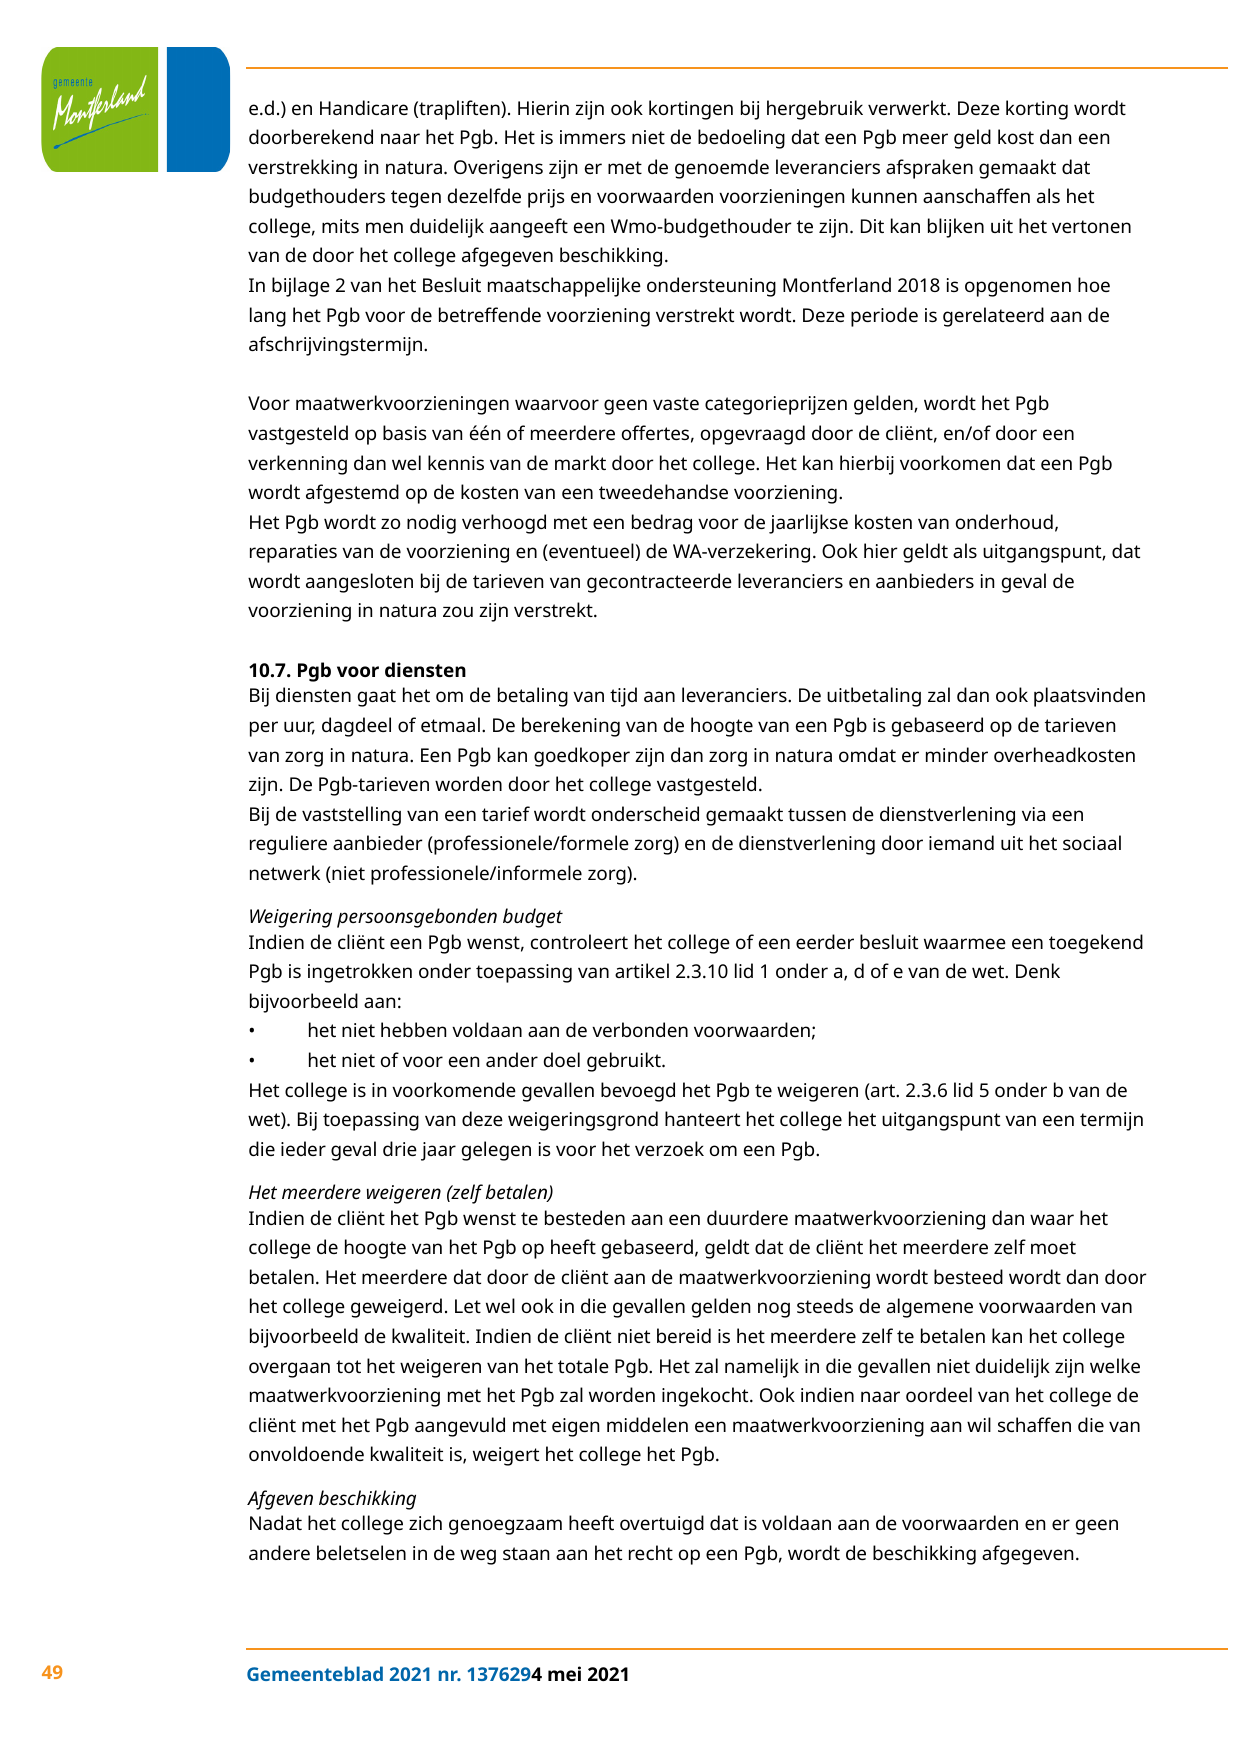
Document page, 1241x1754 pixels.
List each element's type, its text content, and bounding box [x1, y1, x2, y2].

text In bijlage 2 van het Besluit maatschappelijke ondersteuning Montferland 2018 is opgenomen hoe lang het Pgb voor de betreffende voorziening verstrekt wordt. Deze periode is gerelateerd aan de afschrijvingstermijn. [248, 272, 1152, 357]
text e.d.) en Handicare (trapliften). Hierin zijn ook kortingen bij hergebruik verwerkt. Deze korting wordt doorberekend naar het Pgb. Het is immers niet de bedoeling dat een Pgb meer geld kost dan een verstrekking in natura. Overigens zijn er met de genoemde leveranciers afspraken gemaakt dat budgethouders tegen dezelfde prijs en voorwaarden voorzieningen kunnen aanschaffen als het college, mits men duidelijk aangeeft een Wmo-budgethouder te zijn. Dit kan blijken uit het vertonen van de door het college afgegeven beschikking. [248, 95, 1152, 268]
text Weigering persoonsgebonden budget [248, 903, 1152, 929]
list het niet of voor een ander doel gebruikt. [248, 1047, 1152, 1073]
text Indien de cliënt een Pgb wenst, controleert het college of een eerder besluit waarmee een toegekend Pgb is ingetrokken onder toepassing van artikel 2.3.10 lid 1 onder a, d of e van de wet. Denk bijvoorbeeld aan: [248, 929, 1152, 1014]
text Bij de vaststelling van een tarief wordt onderscheid gemaakt tussen de dienstverlening via een reguliere aanbieder (professionele/formele zorg) en de dienstverlening door iemand uit het sociaal netwerk (niet professionele/informele zorg). [248, 801, 1152, 886]
text 10.7. Pgb voor diensten [248, 657, 1152, 683]
picture [41, 47, 231, 172]
list het niet hebben voldaan aan de verbonden voorwaarden; [248, 1018, 1152, 1043]
text Voor maatwerkvoorzieningen waarvoor geen vaste categorieprijzen gelden, wordt het Pgb vastgesteld op basis van één of meerdere offertes, opgevraagd door de cliënt, en/of door een verkenning dan wel kennis van de markt door het college. Het kan hierbij voorkomen dat een Pgb wordt afgestemd op de kosten van een tweedehandse voorziening. [248, 391, 1152, 505]
text Bij diensten gaat het om de betaling van tijd aan leveranciers. De uitbetaling zal dan ook plaatsvinden per uur, dagdeel of etmaal. De berekening van de hoogte van een Pgb is gebaseerd op de tarieven van zorg in natura. Een Pgb kan goedkoper zijn dan zorg in natura omdat er minder overheadkosten zijn. De Pgb-tarieven worden door het college vastgesteld. [248, 683, 1152, 797]
text Het college is in voorkomende gevallen bevoegd het Pgb te weigeren (art. 2.3.6 lid 5 onder b van de wet). Bij toepassing van deze weigeringsgrond hanteert het college het uitgangspunt van een termijn die ieder geval drie jaar gelegen is voor het verzoek om een Pgb. [248, 1077, 1152, 1162]
text Het Pgb wordt zo nodig verhoogd met een bedrag voor de jaarlijkse kosten van onderhoud, reparaties van de voorziening en (eventueel) de WA-verzekering. Ook hier geldt als uitgangspunt, dat wordt aangesloten bij de tarieven van gecontracteerde leveranciers en aanbieders in geval de voorziening in natura zou zijn verstrekt. [248, 509, 1152, 623]
text Het meerdere weigeren (zelf betalen) [248, 1179, 1152, 1205]
text Indien de cliënt het Pgb wenst te besteden aan een duurdere maatwerkvoorziening dan waar het college de hoogte van het Pgb op heeft gebaseerd, geldt dat de cliënt het meerdere zelf moet betalen. Het meerdere dat door de cliënt aan de maatwerkvoorziening wordt besteed wordt dan door het college geweigerd. Let wel ook in die gevallen gelden nog steeds de algemene voorwaarden van bijvoorbeeld de kwaliteit. Indien de cliënt niet bereid is het meerdere zelf te betalen kan het college overgaan tot het weigeren van het totale Pgb. Het zal namelijk in die gevallen niet duidelijk zijn welke maatwerkvoorziening met het Pgb zal worden ingekocht. Ook indien naar oordeel van het college de cliënt met het Pgb aangevuld met eigen middelen een maatwerkvoorziening aan wil schaffen die van onvoldoende kwaliteit is, weigert het college het Pgb. [248, 1205, 1152, 1467]
text Nadat het college zich genoegzaam heeft overtuigd dat is voldaan aan de voorwaarden en er geen andere beletselen in de weg staan aan het recht op een Pgb, wordt de beschikking afgegeven. [248, 1510, 1152, 1566]
text Afgeven beschikking [248, 1485, 1152, 1510]
